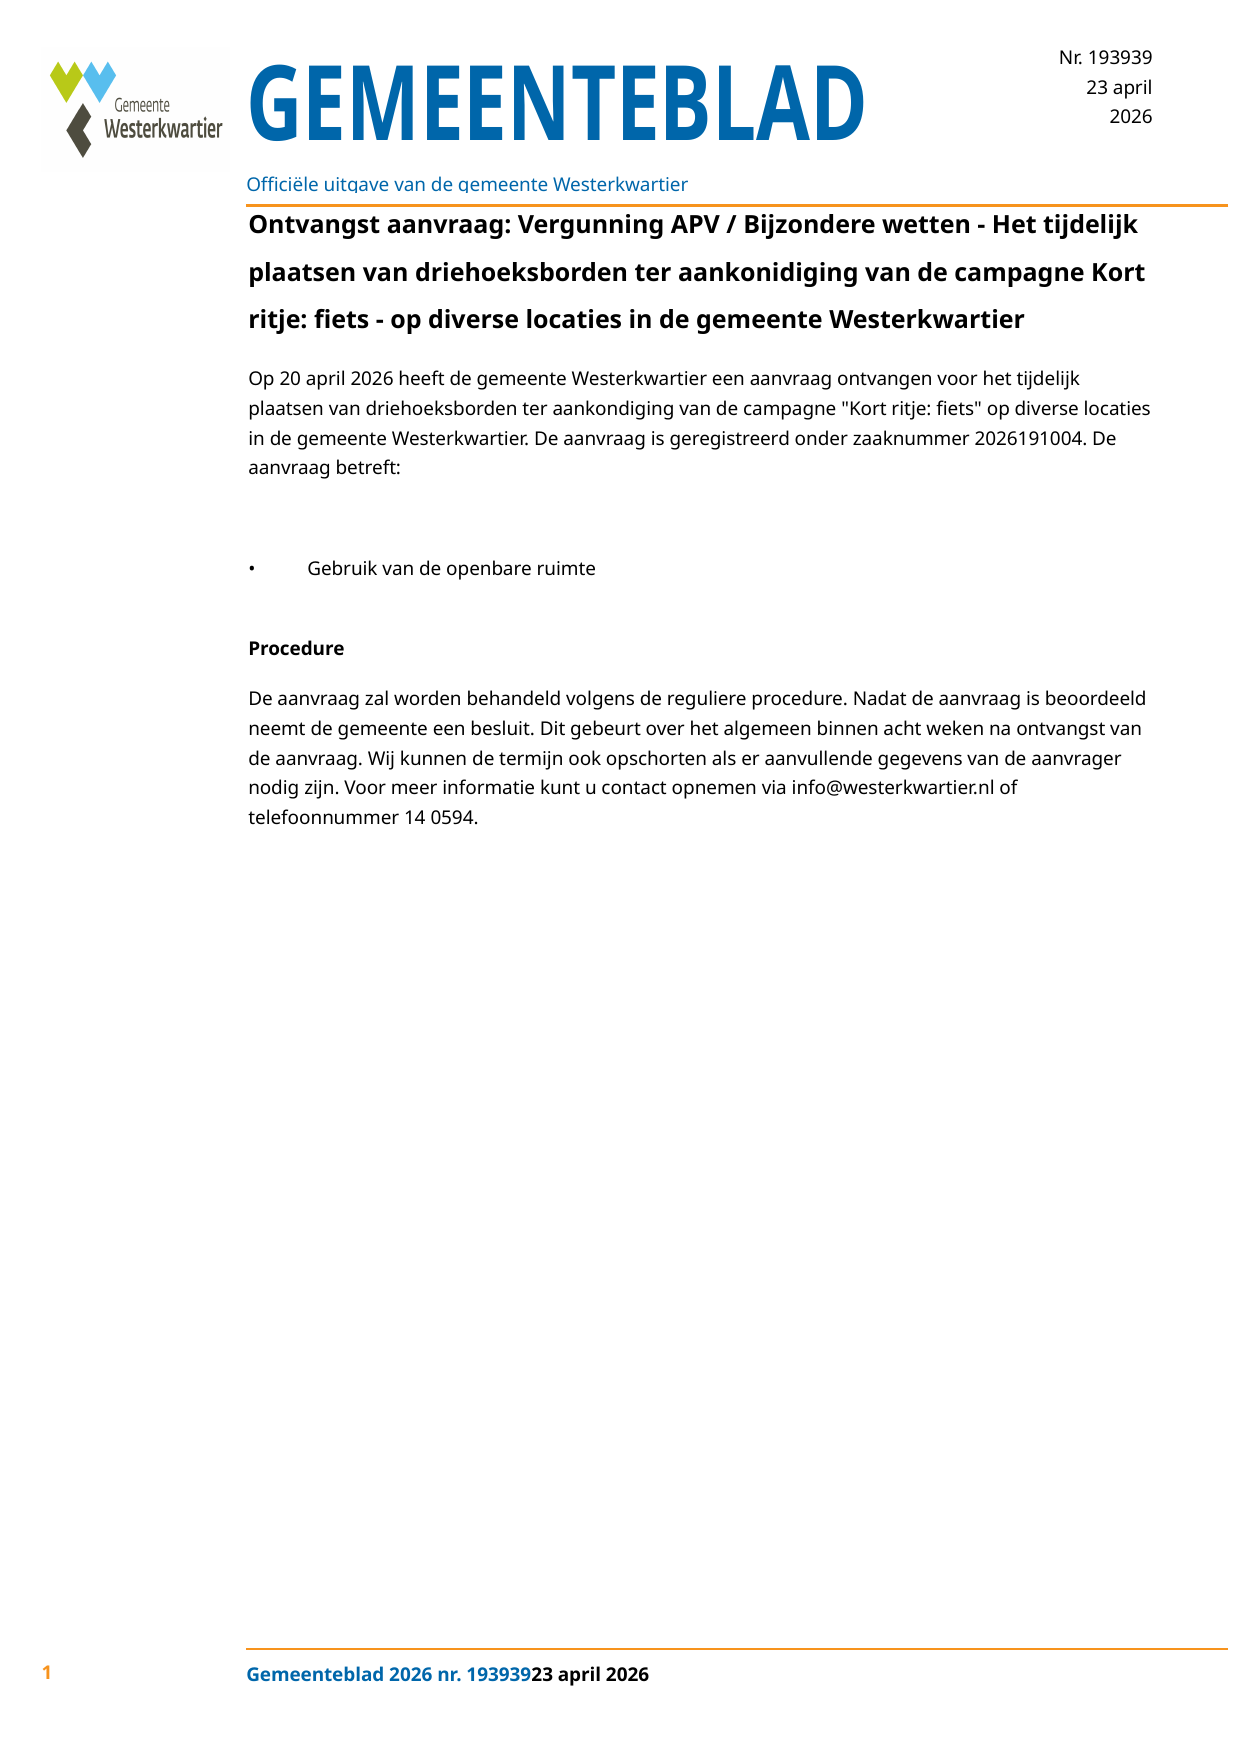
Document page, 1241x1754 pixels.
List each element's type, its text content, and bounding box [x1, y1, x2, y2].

picture [41, 47, 231, 172]
text Op 20 april 2026 heeft de gemeente Westerkwartier een aanvraag ontvangen voor het tijdelijk plaatsen van driehoeksborden ter aankondiging van de campagne "Kort ritje: fiets" op diverse locaties in de gemeente Westerkwartier. De aanvraag is geregistreerd onder zaaknummer 2026191004. De aanvraag betreft: [248, 366, 1152, 480]
text Ontvangst aanvraag: Vergunning APV / Bijzondere wetten - Het tijdelijk plaatsen van driehoeksborden ter aankonidiging van de campagne Kort ritje: fiets - op diverse locaties in de gemeente Westerkwartier [248, 207, 1152, 336]
text De aanvraag zal worden behandeld volgens de reguliere procedure. Nadat de aanvraag is beoordeeld neemt de gemeente een besluit. Dit gebeurt over het algemeen binnen acht weken na ontvangst van de aanvraag. Wij kunnen de termijn ook opschorten als er aanvullende gegevens van de aanvrager nodig zijn. Voor meer informatie kunt u contact opnemen via info@westerkwartier.nl of telefoonnummer 14 0594. [248, 686, 1152, 829]
text Procedure [248, 635, 1152, 661]
list Gebruik van de openbare ruimte [248, 555, 1152, 581]
